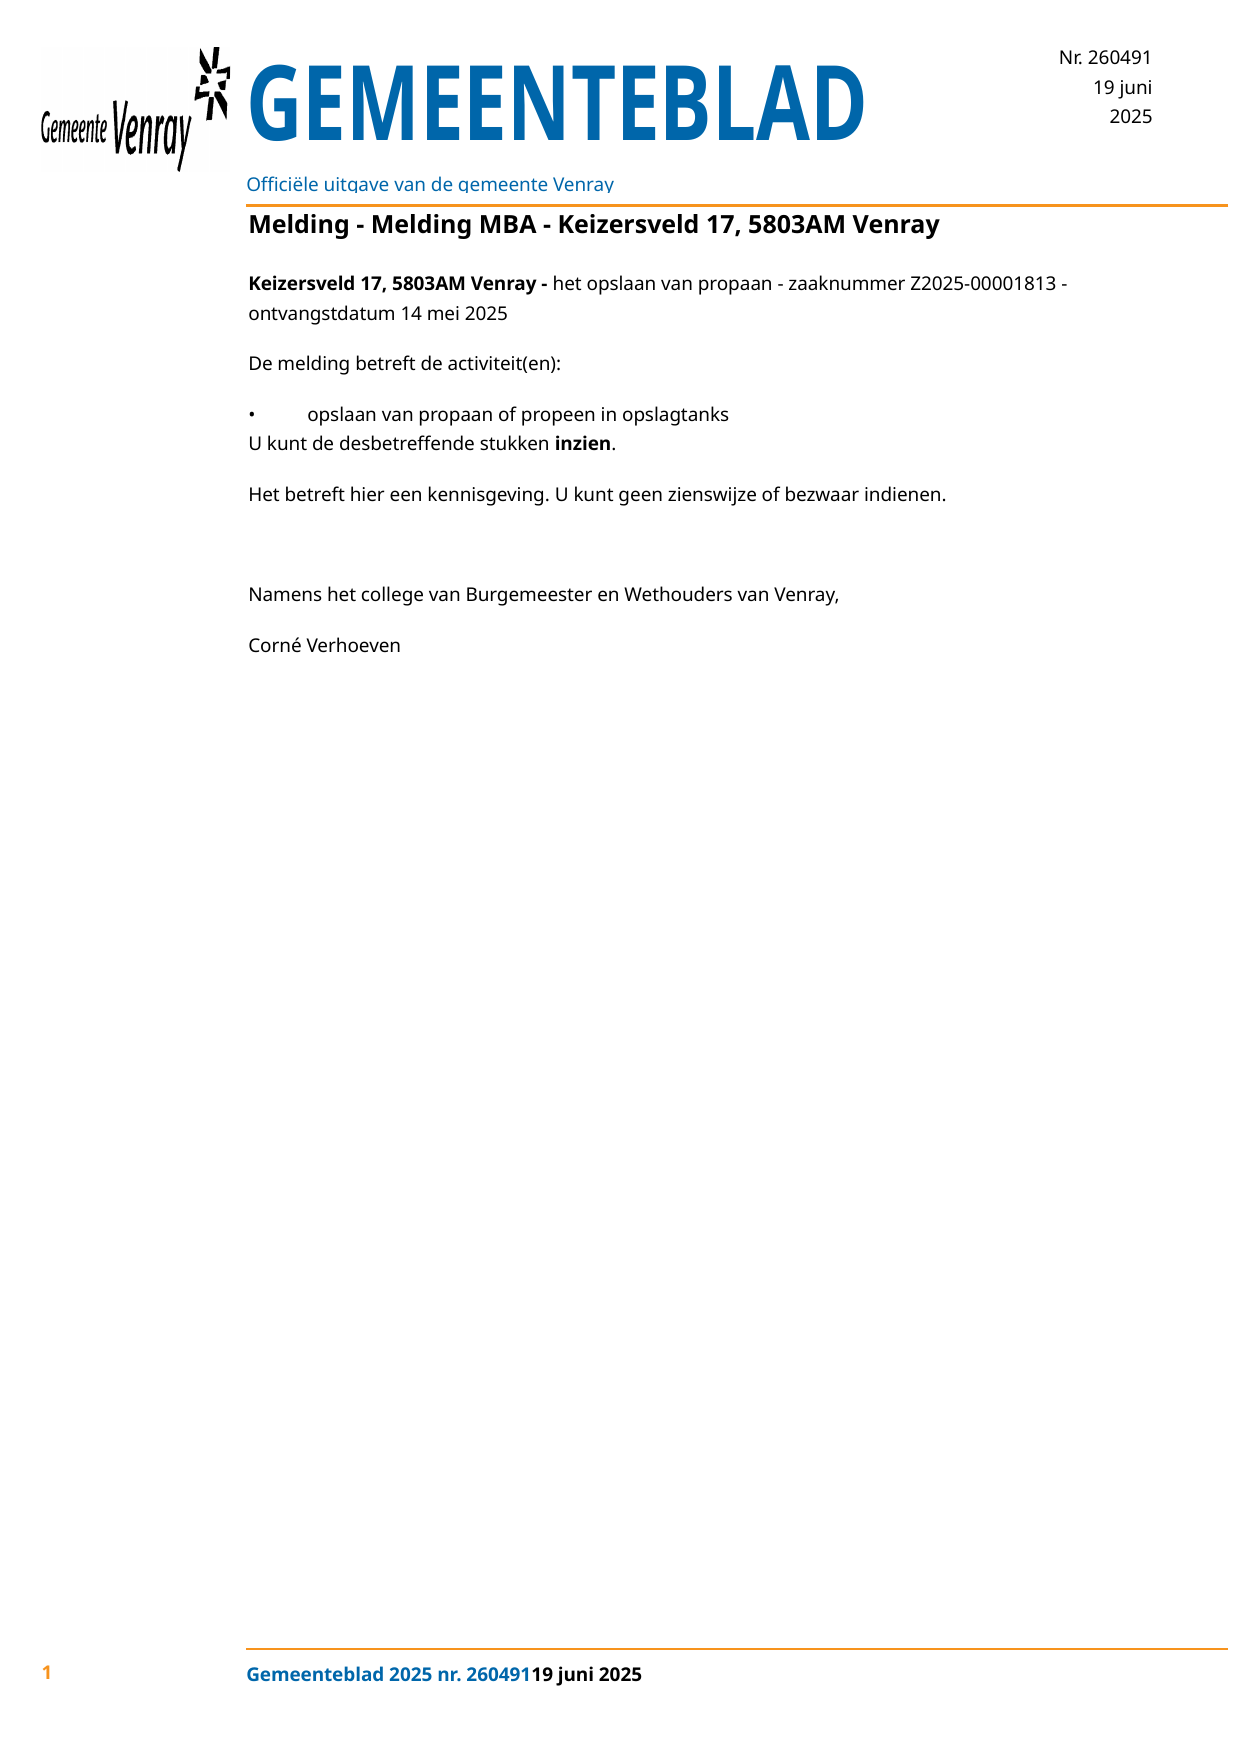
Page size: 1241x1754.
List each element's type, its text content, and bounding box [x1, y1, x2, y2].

text Het betreft hier een kennisgeving. U kunt geen zienswijze of bezwaar indienen. [248, 481, 1152, 506]
text De melding betreft de activiteit(en): [248, 350, 1152, 376]
text Melding - Melding MBA - Keizersveld 17, 5803AM Venray [248, 207, 1152, 241]
list opslaan van propaan of propeen in opslagtanks [248, 401, 1152, 426]
text Keizersveld 17, 5803AM Venray - het opslaan van propaan - zaaknummer Z2025-00001813 - ontvangstdatum 14 mei 2025 [248, 270, 1152, 326]
picture [41, 47, 231, 172]
text Corné Verhoeven [248, 632, 1152, 658]
text Namens het college van Burgemeester en Wethouders van Venray, [248, 582, 1152, 607]
text U kunt de desbetreffende stukken inzien. [248, 430, 1152, 456]
